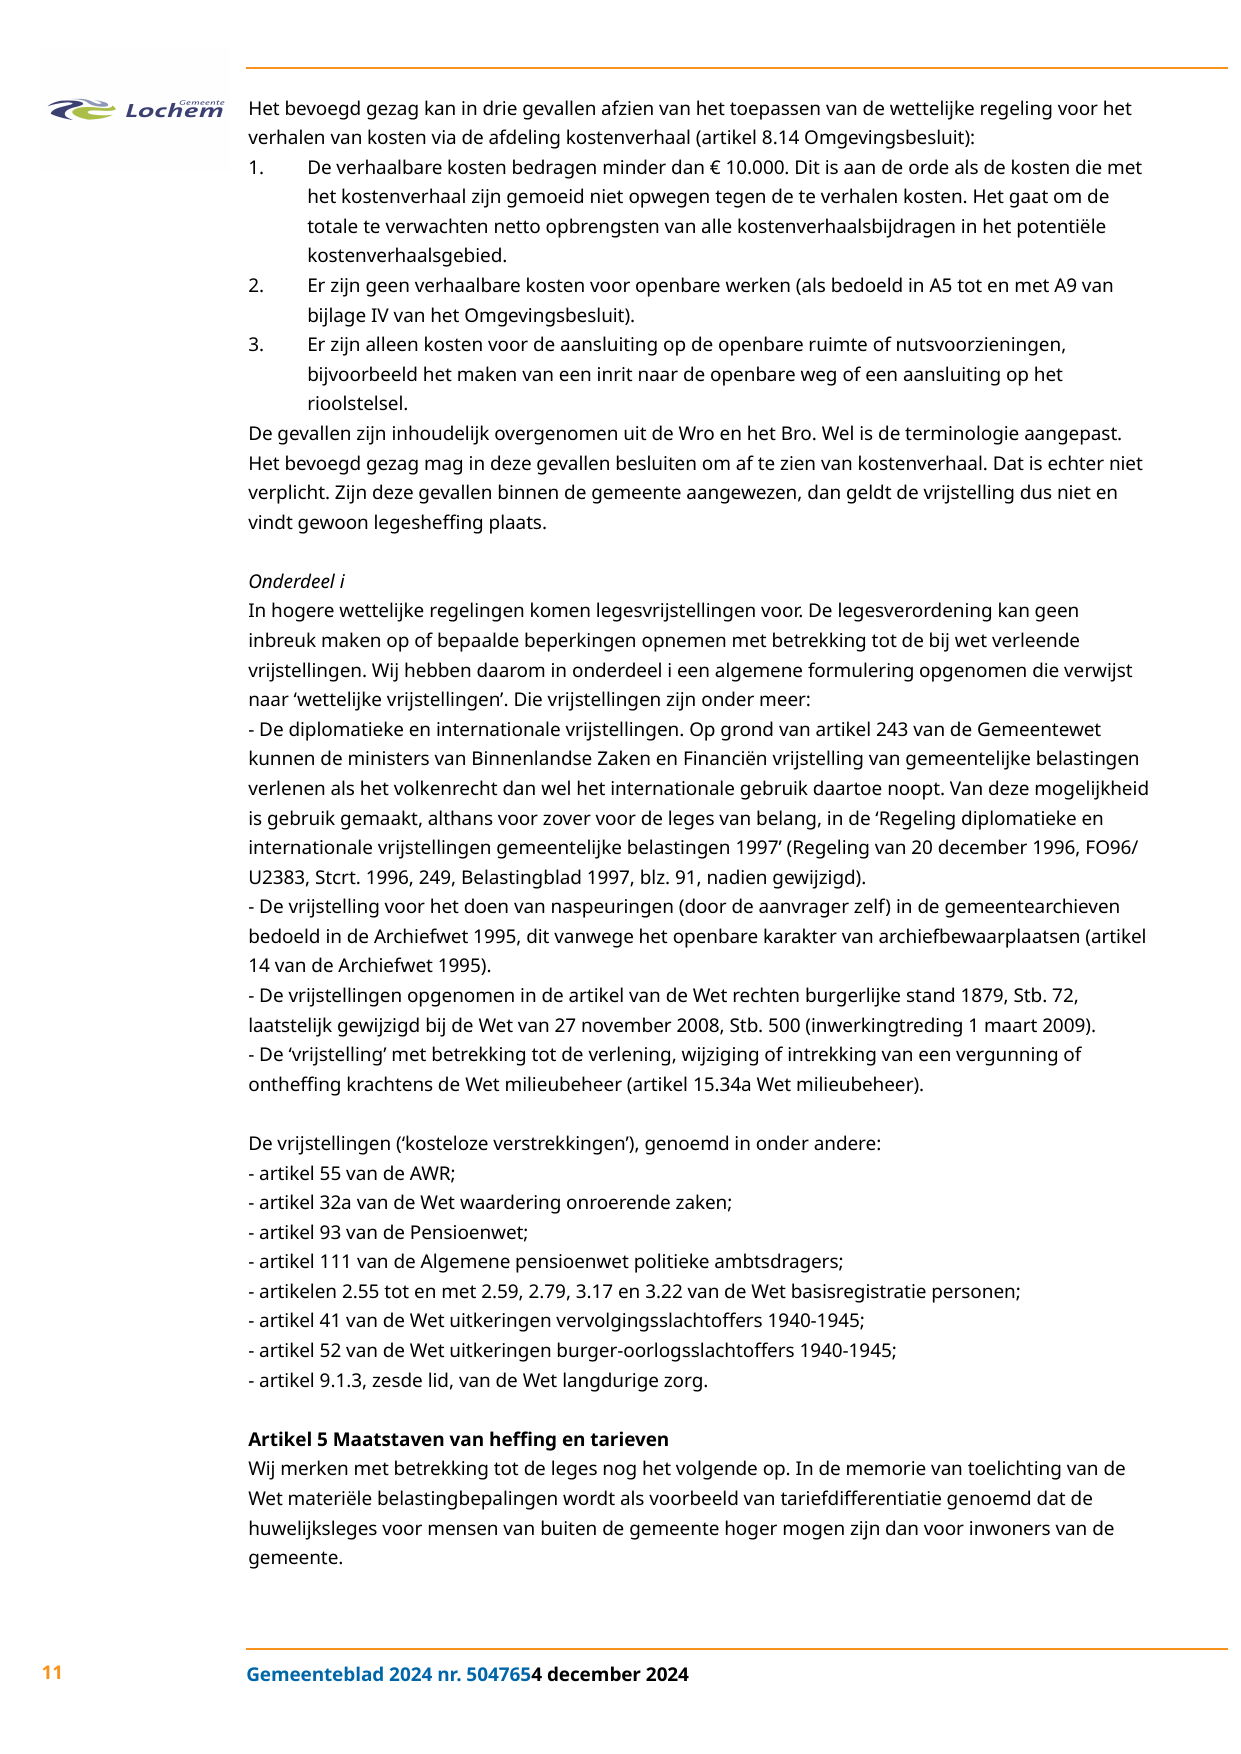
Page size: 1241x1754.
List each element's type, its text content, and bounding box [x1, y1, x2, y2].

list Er zijn geen verhaalbare kosten voor openbare werken (als bedoeld in A5 tot en met A9 van bijlage IV van het Omgevingsbesluit). [248, 272, 1152, 328]
text - artikel 9.1.3, zesde lid, van de Wet langdurige zorg. [248, 1367, 1152, 1393]
picture [41, 47, 231, 172]
text Onderdeel i [248, 568, 1152, 594]
text - artikel 41 van de Wet uitkeringen vervolgingsslachtoffers 1940-1945; [248, 1308, 1152, 1333]
list De verhaalbare kosten bedragen minder dan € 10.000. Dit is aan de orde als de kosten die met het kostenverhaal zijn gemoeid niet opwegen tegen de te verhalen kosten. Het gaat om de totale te verwachten netto opbrengsten van alle kostenverhaalsbijdragen in het potentiële kostenverhaalsgebied. [248, 154, 1152, 268]
text Het bevoegd gezag kan in drie gevallen afzien van het toepassen van de wettelijke regeling voor het verhalen van kosten via de afdeling kostenverhaal (artikel 8.14 Omgevingsbesluit): [248, 95, 1152, 150]
text In hogere wettelijke regelingen komen legesvrijstellingen voor. De legesverordening kan geen inbreuk maken op of bepaalde beperkingen opnemen met betrekking tot de bij wet verleende vrijstellingen. Wij hebben daarom in onderdeel i een algemene formulering opgenomen die verwijst naar ‘wettelijke vrijstellingen’. Die vrijstellingen zijn onder meer: [248, 598, 1152, 712]
text - De vrijstelling voor het doen van naspeuringen (door de aanvrager zelf) in de gemeentearchieven bedoeld in de Archiefwet 1995, dit vanwege het openbare karakter van archiefbewaarplaatsen (artikel 14 van de Archiefwet 1995). [248, 893, 1152, 978]
text - artikelen 2.55 tot en met 2.59, 2.79, 3.17 en 3.22 van de Wet basisregistratie personen; [248, 1278, 1152, 1304]
list Er zijn alleen kosten voor de aansluiting op de openbare ruimte of nutsvoorzieningen, bijvoorbeeld het maken van een inrit naar de openbare weg of een aansluiting op het rioolstelsel. [248, 331, 1152, 416]
text - De vrijstellingen opgenomen in de artikel van de Wet rechten burgerlijke stand 1879, Stb. 72, laatstelijk gewijzigd bij de Wet van 27 november 2008, Stb. 500 (inwerkingtreding 1 maart 2009). [248, 982, 1152, 1038]
text Artikel 5 Maatstaven van heffing en tarieven [248, 1426, 1152, 1452]
text De gevallen zijn inhoudelijk overgenomen uit de Wro en het Bro. Wel is de terminologie aangepast. Het bevoegd gezag mag in deze gevallen besluiten om af te zien van kostenverhaal. Dat is echter niet verplicht. Zijn deze gevallen binnen de gemeente aangewezen, dan geldt de vrijstelling dus niet en vindt gewoon legesheffing plaats. [248, 420, 1152, 535]
text - artikel 93 van de Pensioenwet; [248, 1219, 1152, 1245]
text - artikel 55 van de AWR; [248, 1160, 1152, 1186]
text De vrijstellingen (‘kosteloze verstrekkingen’), genoemd in onder andere: [248, 1130, 1152, 1156]
text - De diplomatieke en internationale vrijstellingen. Op grond van artikel 243 van de Gemeentewet kunnen de ministers van Binnenlandse Zaken en Financiën vrijstelling van gemeentelijke belastingen verlenen als het volkenrecht dan wel het internationale gebruik daartoe noopt. Van deze mogelijkheid is gebruik gemaakt, althans voor zover voor de leges van belang, in de ‘Regeling diplomatieke en internationale vrijstellingen gemeentelijke belastingen 1997’ (Regeling van 20 december 1996, FO96/ U2383, Stcrt. 1996, 249, Belastingblad 1997, blz. 91, nadien gewijzigd). [248, 716, 1152, 890]
text Wij merken met betrekking tot de leges nog het volgende op. In de memorie van toelichting van de Wet materiële belastingbepalingen wordt als voorbeeld van tariefdifferentiatie genoemd dat de huwelijksleges voor mensen van buiten de gemeente hoger mogen zijn dan voor inwoners van de gemeente. [248, 1456, 1152, 1570]
text - artikel 111 van de Algemene pensioenwet politieke ambtsdragers; [248, 1248, 1152, 1274]
text - artikel 32a van de Wet waardering onroerende zaken; [248, 1189, 1152, 1215]
text - De ‘vrijstelling’ met betrekking tot de verlening, wijziging of intrekking van een vergunning of ontheffing krachtens de Wet milieubeheer (artikel 15.34a Wet milieubeheer). [248, 1041, 1152, 1097]
text - artikel 52 van de Wet uitkeringen burger-oorlogsslachtoffers 1940-1945; [248, 1337, 1152, 1363]
